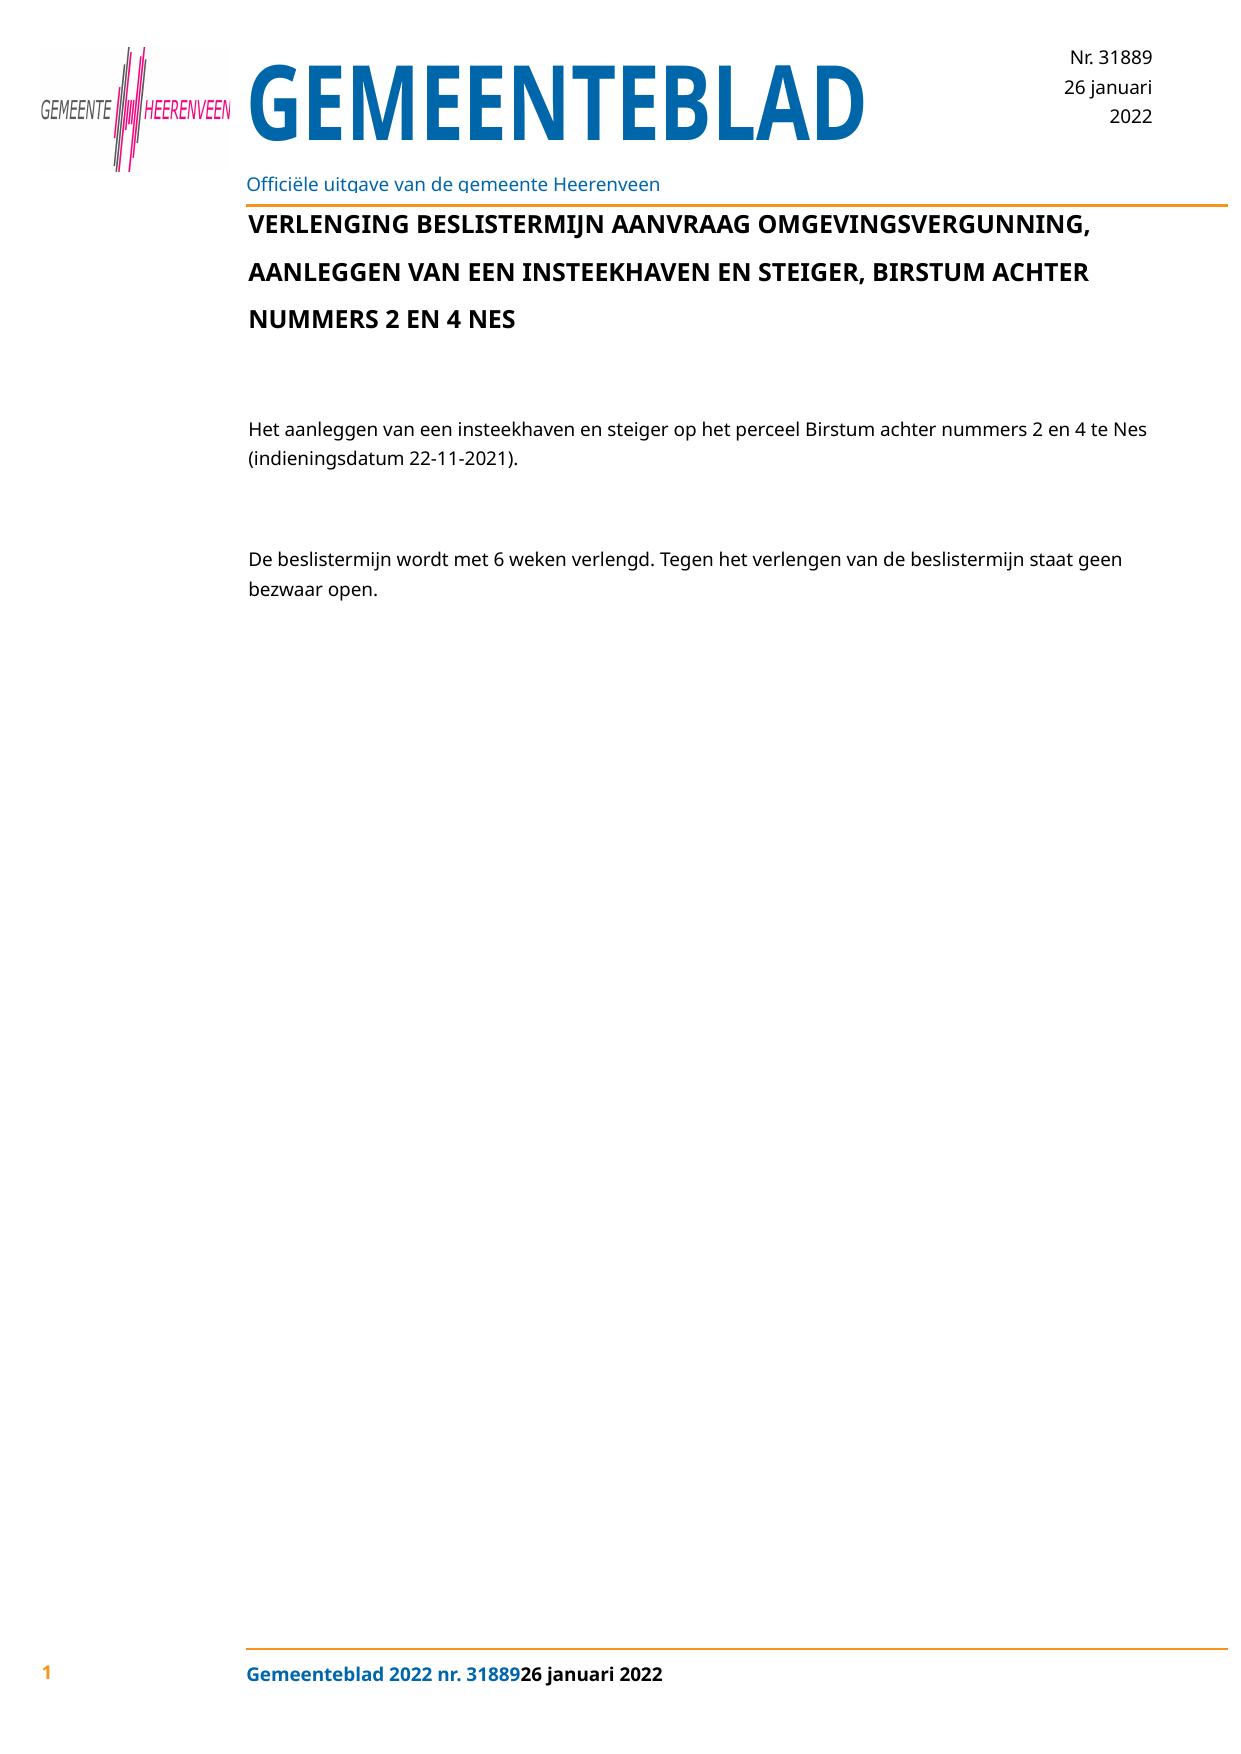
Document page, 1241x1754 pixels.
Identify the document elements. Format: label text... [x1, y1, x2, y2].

picture [41, 47, 231, 172]
text VERLENGING BESLISTERMIJN AANVRAAG OMGEVINGSVERGUNNING, AANLEGGEN VAN EEN INSTEEKHAVEN EN STEIGER, BIRSTUM ACHTER NUMMERS 2 EN 4 NES [248, 207, 1152, 336]
text Het aanleggen van een insteekhaven en steiger op het perceel Birstum achter nummers 2 en 4 te Nes (indieningsdatum 22-11-2021). [248, 416, 1152, 471]
text De beslistermijn wordt met 6 weken verlengd. Tegen het verlengen van de beslistermijn staat geen bezwaar open. [248, 546, 1152, 602]
